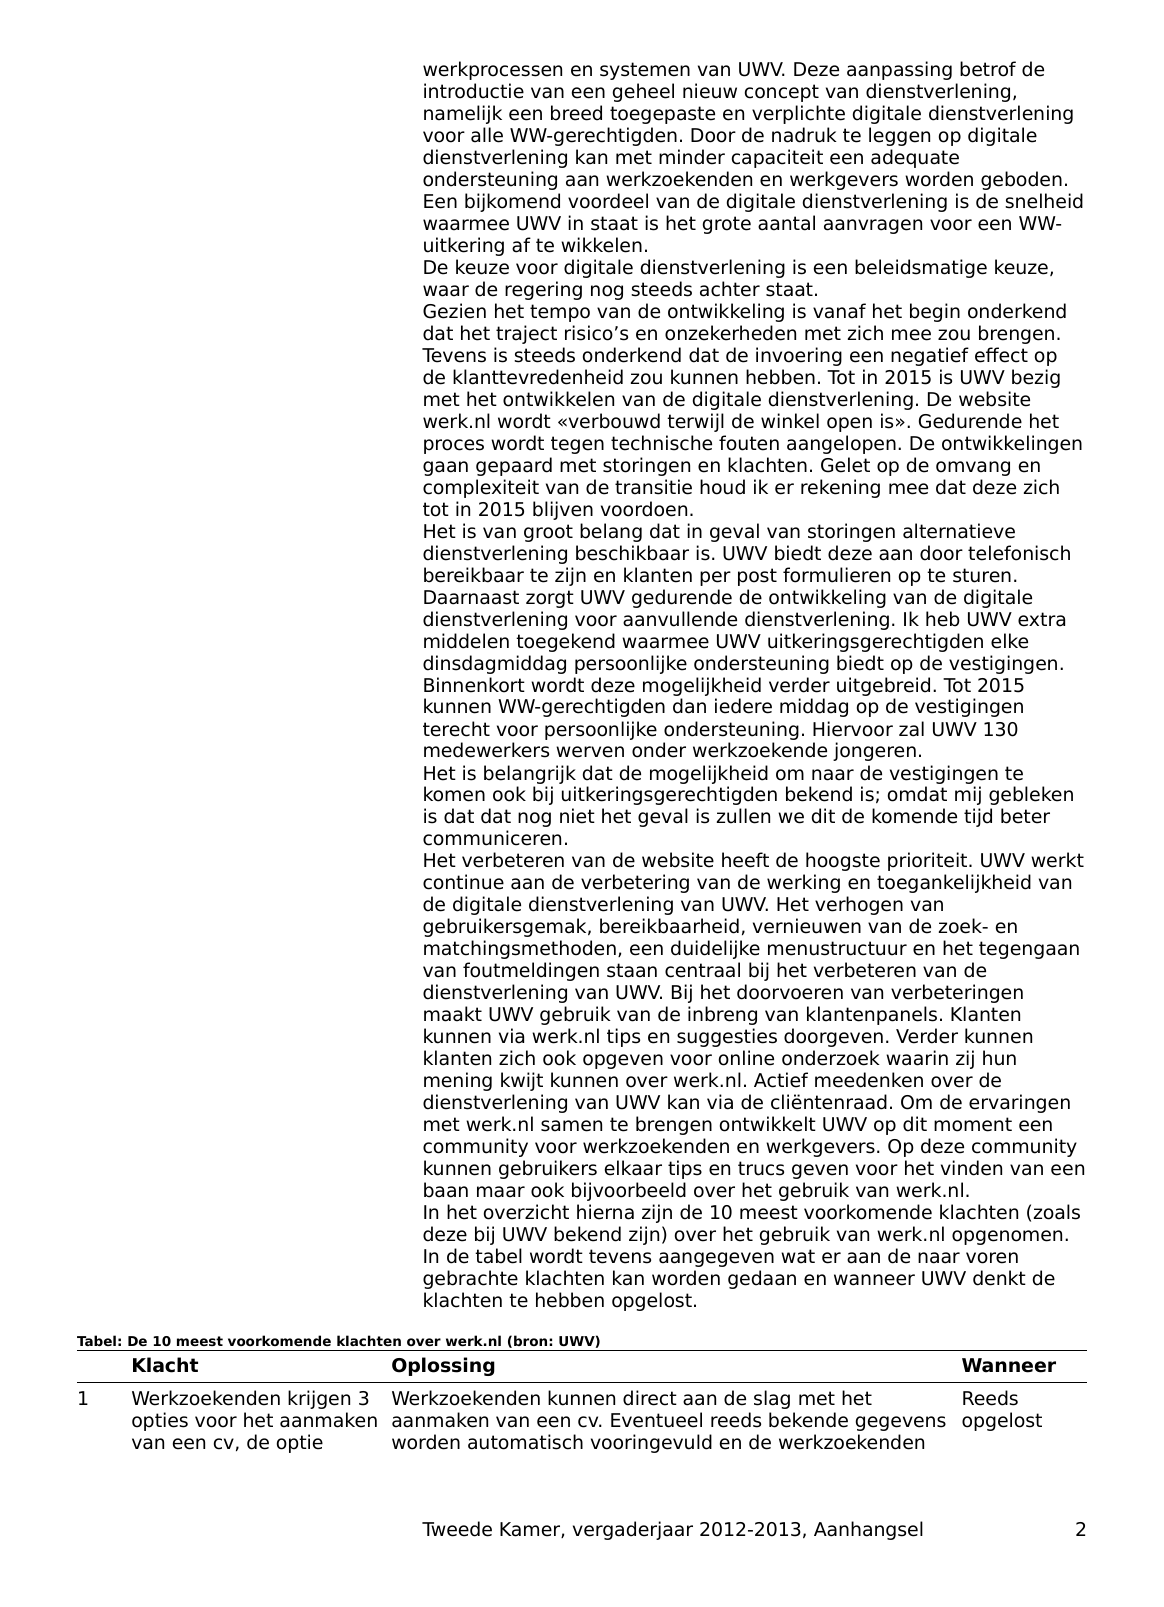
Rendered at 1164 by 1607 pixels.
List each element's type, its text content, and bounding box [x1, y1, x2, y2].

table_cell Wanneer [955, 1351, 1087, 1382]
table_header Tabel: De 10 meest voorkomende klachten over werk.nl (bron: UWV) [77, 1334, 1087, 1349]
text werkprocessen en systemen van UWV. Deze aanpassing betrof de introductie van een geheel nieuw concept van dienstverlening, namelijk een breed toegepaste en verplichte digitale dienstverlening voor alle WW-gerechtigden. Door de nadruk te leggen op digitale dienstverlening kan met minder capaciteit een adequate ondersteuning aan werkzoekenden en werkgevers worden geboden. Een bijkomend voordeel van de digitale dienstverlening is de snelheid waarmee UWV in staat is het grote aantal aanvragen voor een WW-uitkering af te wikkelen. [422, 59, 1087, 257]
text De keuze voor digitale dienstverlening is een beleidsmatige keuze, waar de regering nog steeds achter staat. [422, 257, 1087, 301]
text Het is belangrijk dat de mogelijkheid om naar de vestigingen te komen ook bij uitkeringsgerechtigden bekend is; omdat mij gebleken is dat dat nog niet het geval is zullen we dit de komende tijd beter communiceren. [422, 762, 1087, 850]
text Het is van groot belang dat in geval van storingen alternatieve dienstverlening beschikbaar is. UWV biedt deze aan door telefonisch bereikbaar te zijn en klanten per post formulieren op te sturen. Daarnaast zorgt UWV gedurende de ontwikkeling van de digitale dienstverlening voor aanvullende dienstverlening. Ik heb UWV extra middelen toegekend waarmee UWV uitkeringsgerechtigden elke dinsdagmiddag persoonlijke ondersteuning biedt op de vestigingen. Binnenkort wordt deze mogelijkheid verder uitgebreid. Tot 2015 kunnen WW-gerechtigden dan iedere middag op de vestigingen terecht voor persoonlijke ondersteuning. Hiervoor zal UWV 130 medewerkers werven onder werkzoekende jongeren. [422, 521, 1087, 762]
table_cell [77, 1351, 125, 1382]
text Het verbeteren van de website heeft de hoogste prioriteit. UWV werkt continue aan de verbetering van de werking en toegankelijkheid van de digitale dienstverlening van UWV. Het verhogen van gebruikersgemak, bereikbaarheid, vernieuwen van de zoek- en matchingsmethoden, een duidelijke menustructuur en het tegengaan van foutmeldingen staan centraal bij het verbeteren van de dienstverlening van UWV. Bij het doorvoeren van verbeteringen maakt UWV gebruik van de inbreng van klantenpanels. Klanten kunnen via werk.nl tips en suggesties doorgeven. Verder kunnen klanten zich ook opgeven voor online onderzoek waarin zij hun mening kwijt kunnen over werk.nl. Actief meedenken over de dienstverlening van UWV kan via de cliëntenraad. Om de ervaringen met werk.nl samen te brengen ontwikkelt UWV op dit moment een community voor werkzoekenden en werkgevers. Op deze community kunnen gebruikers elkaar tips en trucs geven voor het vinden van een baan maar ook bijvoorbeeld over het gebruik van werk.nl. [422, 850, 1087, 1202]
table_cell Oplossing [385, 1351, 955, 1382]
text In het overzicht hierna zijn de 10 meest voorkomende klachten (zoals deze bij UWV bekend zijn) over het gebruik van werk.nl opgenomen. In de tabel wordt tevens aangegeven wat er aan de naar voren gebrachte klachten kan worden gedaan en wanneer UWV denkt de klachten te hebben opgelost. [422, 1202, 1087, 1312]
table_cell 1 [77, 1383, 125, 1453]
table_cell Reeds opgelost [955, 1383, 1087, 1453]
text Gezien het tempo van de ontwikkeling is vanaf het begin onderkend dat het traject risico’s en onzekerheden met zich mee zou brengen. Tevens is steeds onderkend dat de invoering een negatief effect op de klanttevredenheid zou kunnen hebben. Tot in 2015 is UWV bezig met het ontwikkelen van de digitale dienstverlening. De website werk.nl wordt «verbouwd terwijl de winkel open is». Gedurende het proces wordt tegen technische fouten aangelopen. De ontwikkelingen gaan gepaard met storingen en klachten. Gelet op de omvang en complexiteit van de transitie houd ik er rekening mee dat deze zich tot in 2015 blijven voordoen. [422, 301, 1087, 521]
table_cell Werkzoekenden krijgen 3 opties voor het aanmaken van een cv, de optie [125, 1383, 385, 1453]
table_cell Klacht [125, 1351, 385, 1382]
table_cell Werkzoekenden kunnen direct aan de slag met het aanmaken van een cv. Eventueel reeds bekende gegevens worden automatisch vooringevuld en de werkzoekenden [385, 1383, 955, 1453]
